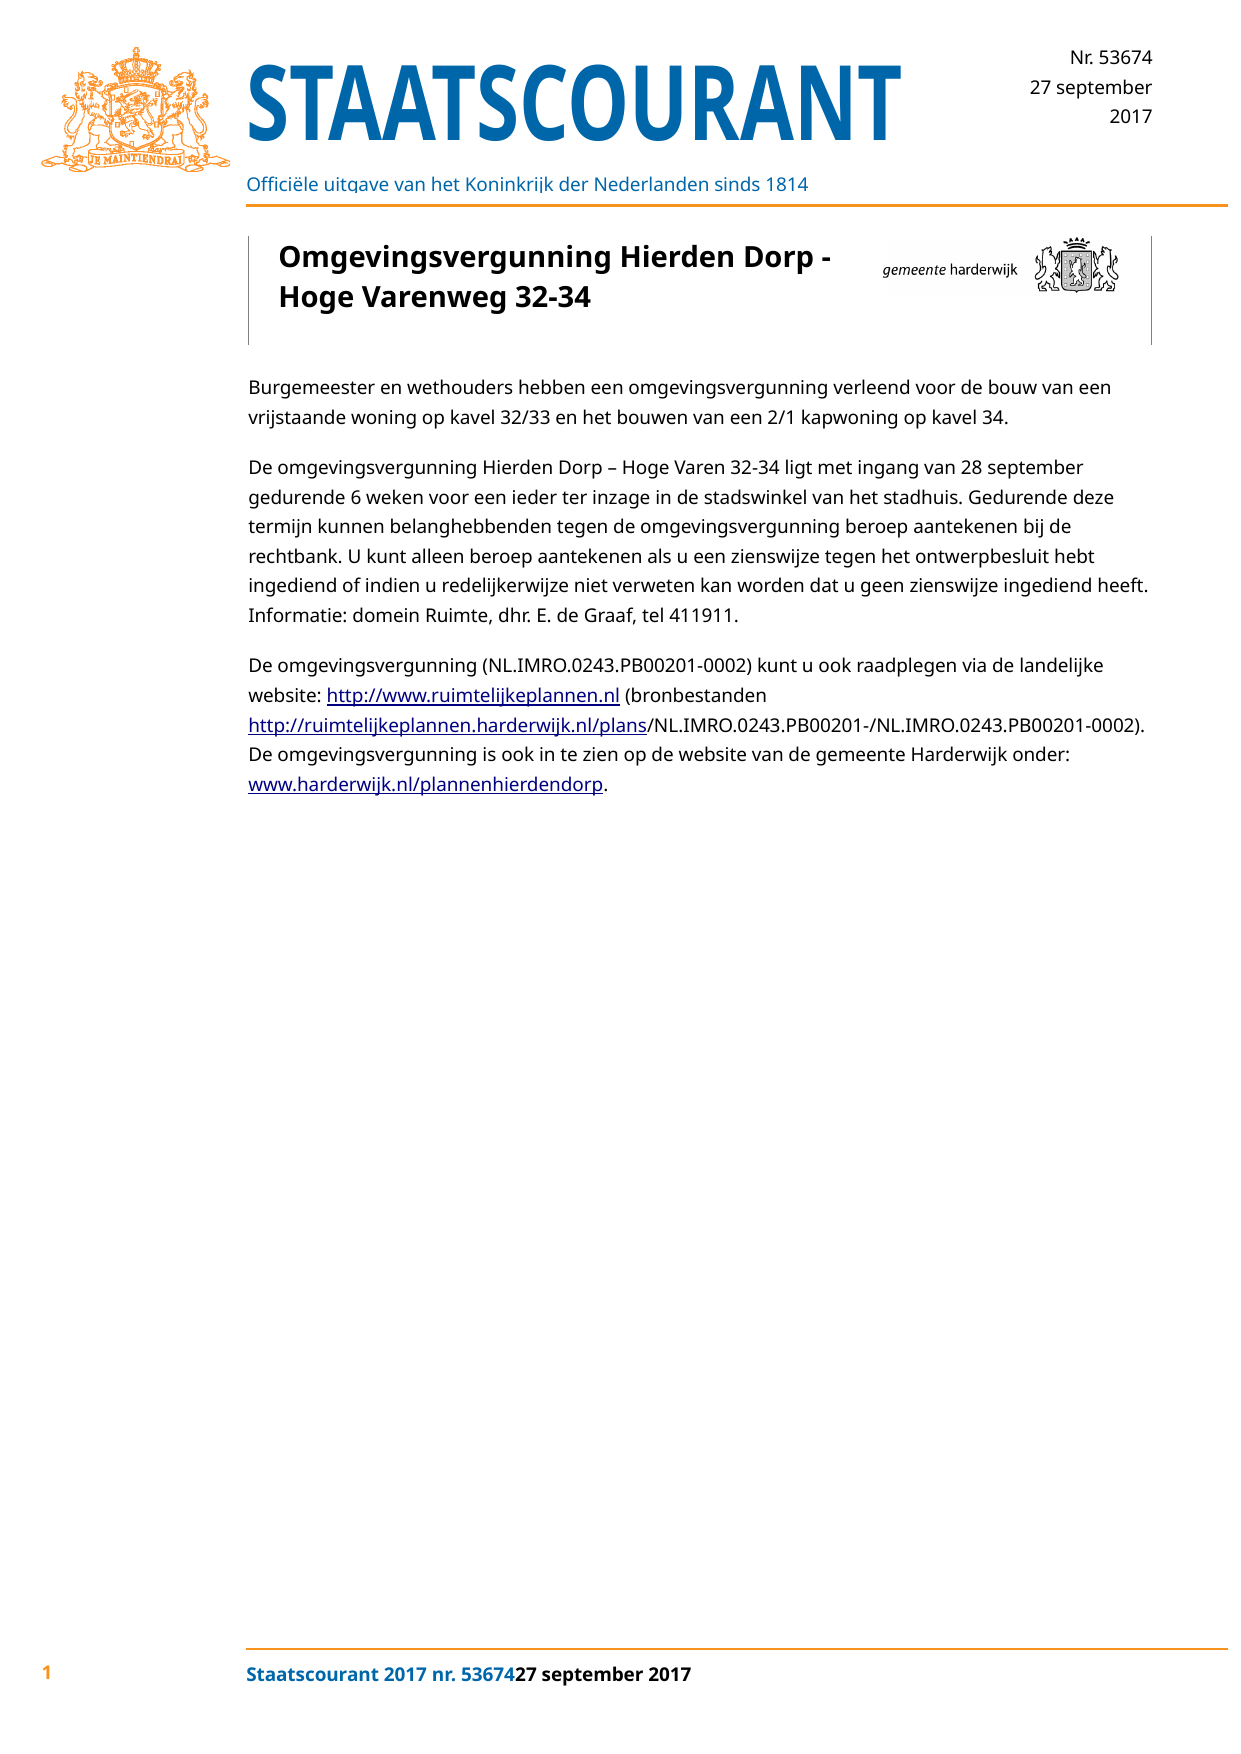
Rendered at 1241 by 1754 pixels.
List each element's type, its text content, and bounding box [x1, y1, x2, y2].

picture [882, 236, 1119, 295]
text Burgemeester en wethouders hebben een omgevingsvergunning verleend voor de bouw van een vrijstaande woning op kavel 32/33 en het bouwen van een 2/1 kapwoning op kavel 34. [248, 374, 1152, 429]
text De omgevingsvergunning Hierden Dorp – Hoge Varen 32-34 ligt met ingang van 28 september gedurende 6 weken voor een ieder ter inzage in de stadswinkel van het stadhuis. Gedurende deze termijn kunnen belanghebbenden tegen de omgevingsvergunning beroep aantekenen bij de rechtbank. U kunt alleen beroep aantekenen als u een zienswijze tegen het ontwerpbesluit hebt ingediend of indien u redelijkerwijze niet verweten kan worden dat u geen zienswijze ingediend heeft. Informatie: domein Ruimte, dhr. E. de Graaf, tel 411911. [248, 454, 1152, 628]
table_header [850, 236, 1151, 345]
text De omgevingsvergunning (NL.IMRO.0243.PB00201-0002) kunt u ook raadplegen via de landelijke website: http://www.ruimtelijkeplannen.nl (bronbestanden http://ruimtelijkeplannen.harderwijk.nl/plans/NL.IMRO.0243.PB00201-/NL.IMRO.0243.PB00201-0002). De omgevingsvergunning is ook in te zien op de website van de gemeente Harderwijk onder: www.harderwijk.nl/plannenhierdendorp. [248, 653, 1152, 797]
picture [41, 47, 231, 172]
table_header Omgevingsvergunning Hierden Dorp - Hoge Varenweg 32-34 [249, 236, 850, 345]
